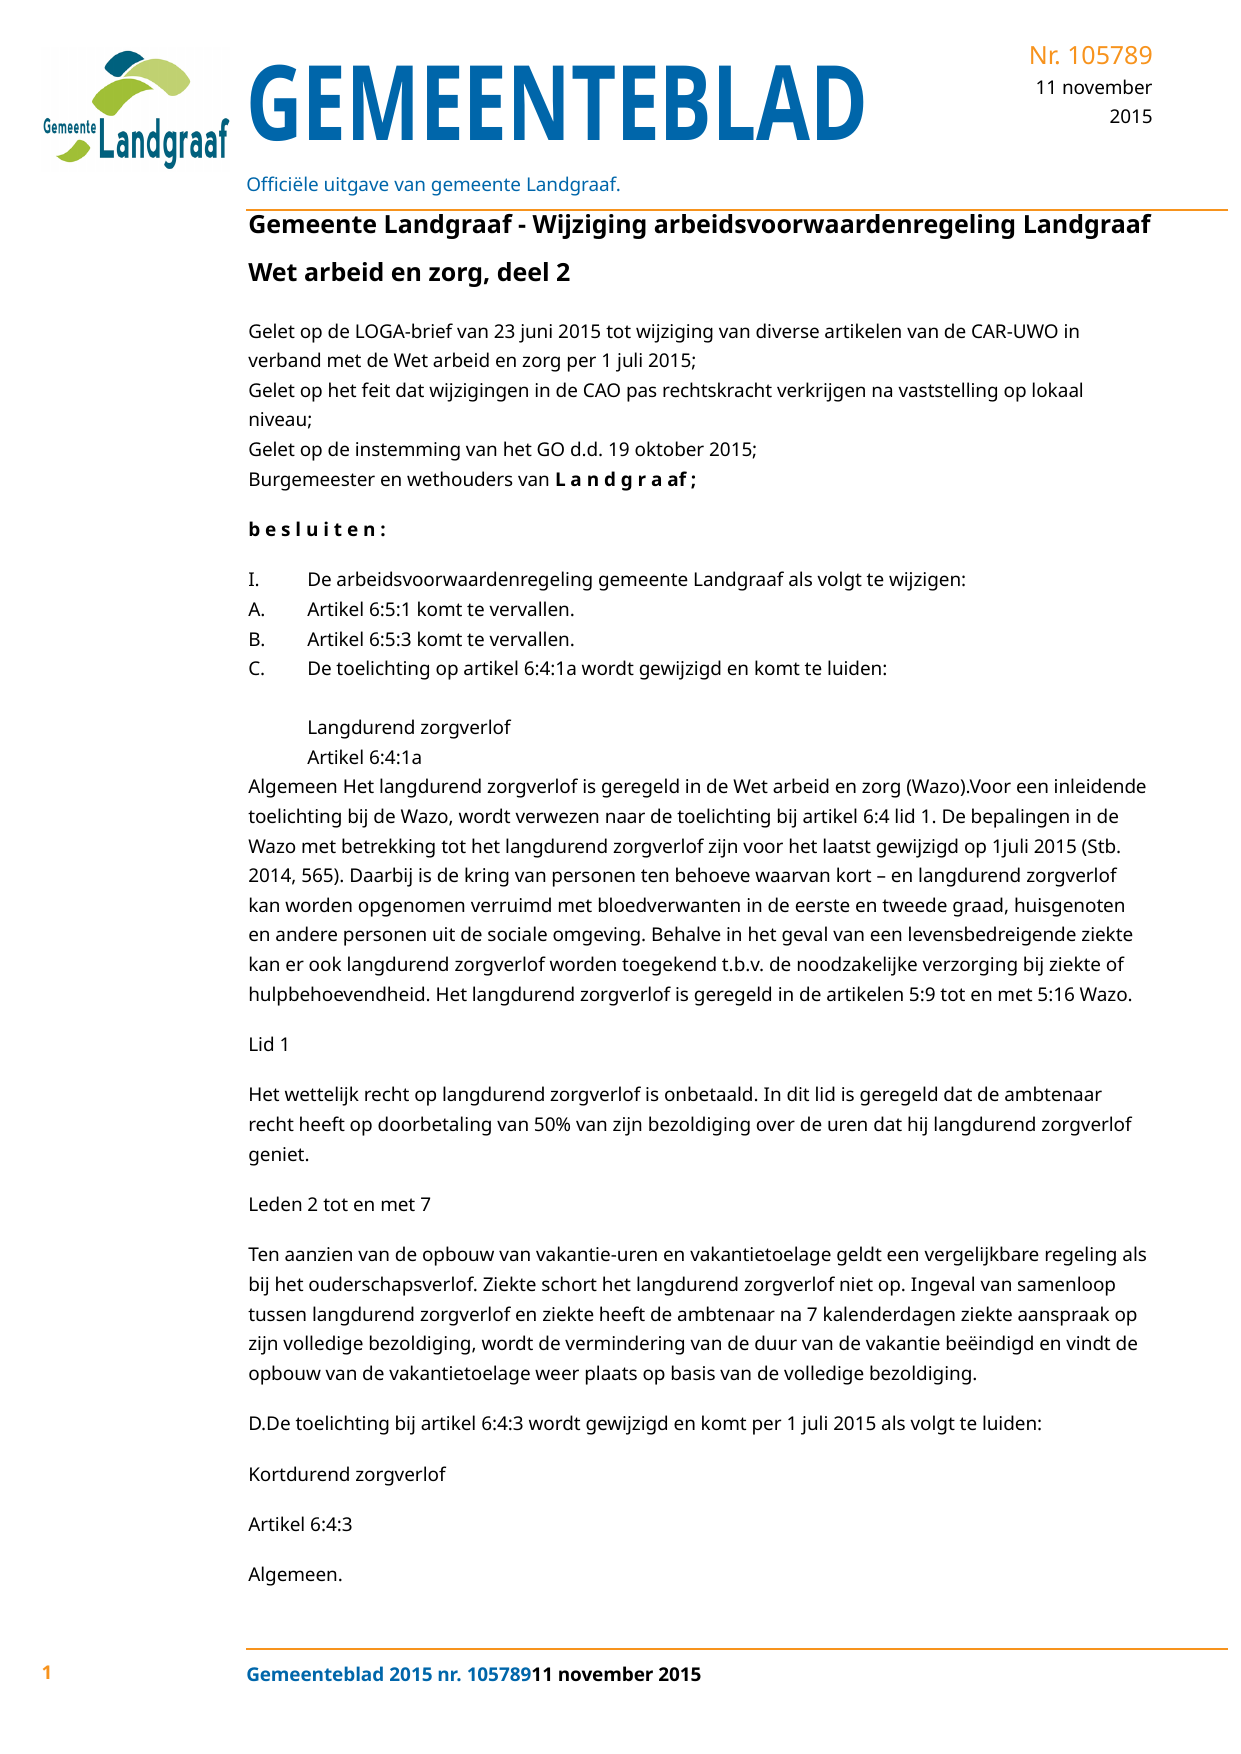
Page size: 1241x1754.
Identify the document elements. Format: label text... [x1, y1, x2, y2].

list Artikel 6:5:1 komt te vervallen. [248, 596, 1152, 622]
text Gelet op het feit dat wijzigingen in de CAO pas rechtskracht verkrijgen na vaststelling op lokaal niveau; [248, 377, 1152, 432]
picture [41, 47, 231, 172]
text Artikel 6:4:3 [248, 1511, 1152, 1537]
text b e s l u i t e n : [248, 516, 1152, 542]
text Gelet op de LOGA-brief van 23 juni 2015 tot wijziging van diverse artikelen van de CAR-UWO in verband met de Wet arbeid en zorg per 1 juli 2015; [248, 318, 1152, 373]
list De toelichting op artikel 6:4:1a wordt gewijzigd en komt te luiden: [248, 655, 1152, 681]
text Het wettelijk recht op langdurend zorgverlof is onbetaald. In dit lid is geregeld dat de ambtenaar recht heeft op doorbetaling van 50% van zijn bezoldiging over de uren dat hij langdurend zorgverlof geniet. [248, 1082, 1152, 1167]
list Artikel 6:5:3 komt te vervallen. [248, 626, 1152, 652]
text Kortdurend zorgverlof [248, 1461, 1152, 1487]
list Artikel 6:4:1a [248, 744, 1152, 770]
text Burgemeester en wethouders van L a n d g r a af ; [248, 466, 1152, 492]
text D.De toelichting bij artikel 6:4:3 wordt gewijzigd en komt per 1 juli 2015 als volgt te luiden: [248, 1410, 1152, 1436]
text Algemeen. [248, 1562, 1152, 1587]
list Langdurend zorgverlof [248, 714, 1152, 740]
list De arbeidsvoorwaardenregeling gemeente Landgraaf als volgt te wijzigen: [248, 567, 1152, 592]
text Gemeente Landgraaf - Wijziging arbeidsvoorwaardenregeling Landgraaf Wet arbeid en zorg, deel 2 [248, 211, 1152, 288]
text Gelet op de instemming van het GO d.d. 19 oktober 2015; [248, 436, 1152, 462]
text Lid 1 [248, 1031, 1152, 1057]
text Ten aanzien van de opbouw van vakantie-uren en vakantietoelage geldt een vergelijkbare regeling als bij het ouderschapsverlof. Ziekte schort het langdurend zorgverlof niet op. Ingeval van samenloop tussen langdurend zorgverlof en ziekte heeft de ambtenaar na 7 kalenderdagen ziekte aanspraak op zijn volledige bezoldiging, wordt de vermindering van de duur van de vakantie beëindigd en vindt de opbouw van de vakantietoelage weer plaats op basis van de volledige bezoldiging. [248, 1242, 1152, 1386]
text Leden 2 tot en met 7 [248, 1191, 1152, 1217]
text Algemeen Het langdurend zorgverlof is geregeld in de Wet arbeid en zorg (Wazo).Voor een inleidende toelichting bij de Wazo, wordt verwezen naar de toelichting bij artikel 6:4 lid 1. De bepalingen in de Wazo met betrekking tot het langdurend zorgverlof zijn voor het laatst gewijzigd op 1juli 2015 (Stb. 2014, 565). Daarbij is de kring van personen ten behoeve waarvan kort – en langdurend zorgverlof kan worden opgenomen verruimd met bloedverwanten in de eerste en tweede graad, huisgenoten en andere personen uit de sociale omgeving. Behalve in het geval van een levensbedreigende ziekte kan er ook langdurend zorgverlof worden toegekend t.b.v. de noodzakelijke verzorging bij ziekte of hulpbehoevendheid. Het langdurend zorgverlof is geregeld in de artikelen 5:9 tot en met 5:16 Wazo. [248, 774, 1152, 1007]
